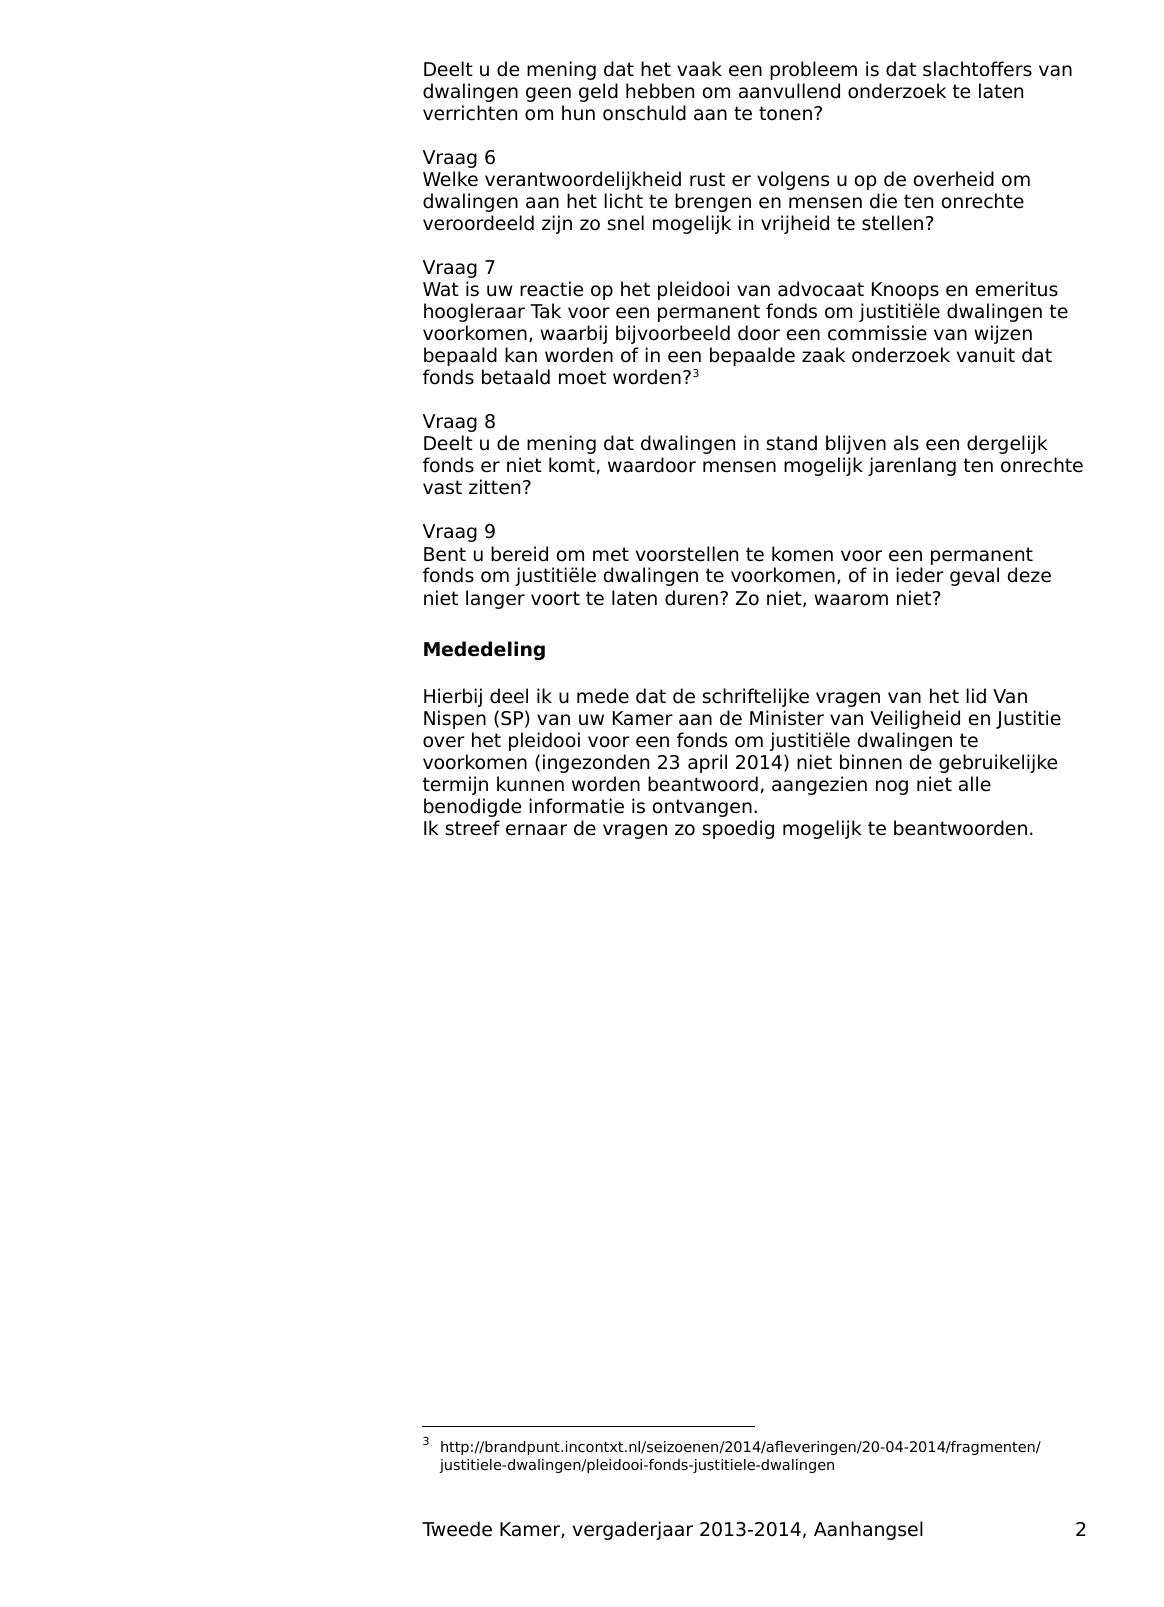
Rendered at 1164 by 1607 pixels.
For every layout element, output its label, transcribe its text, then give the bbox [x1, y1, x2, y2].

text http://brandpunt.incontxt.nl/seizoenen/2014/afleveringen/20-04-2014/fragmenten/justitiele-dwalingen/pleidooi-fonds-justitiele-dwalingen [422, 1435, 1087, 1474]
text Vraag 7 [422, 257, 1087, 279]
text Bent u bereid om met voorstellen te komen voor een permanent fonds om justitiële dwalingen te voorkomen, of in ieder geval deze niet langer voort te laten duren? Zo niet, waarom niet? [422, 543, 1087, 609]
text Deelt u de mening dat dwalingen in stand blijven als een dergelijk fonds er niet komt, waardoor mensen mogelijk jarenlang ten onrechte vast zitten? [422, 433, 1087, 499]
text Vraag 9 [422, 521, 1087, 543]
text Vraag 8 [422, 411, 1087, 433]
text Vraag 6 [422, 147, 1087, 169]
text Hierbij deel ik u mede dat de schriftelijke vragen van het lid Van Nispen (SP) van uw Kamer aan de Minister van Veiligheid en Justitie over het pleidooi voor een fonds om justitiële dwalingen te voorkomen (ingezonden 23 april 2014) niet binnen de gebruikelijke termijn kunnen worden beantwoord, aangezien nog niet alle benodigde informatie is ontvangen. [422, 686, 1087, 818]
subtitle Mededeling [422, 639, 1087, 661]
text Welke verantwoordelijkheid rust er volgens u op de overheid om dwalingen aan het licht te brengen en mensen die ten onrechte veroordeeld zijn zo snel mogelijk in vrijheid te stellen? [422, 169, 1087, 235]
text Wat is uw reactie op het pleidooi van advocaat Knoops en emeritus hoogleraar Tak voor een permanent fonds om justitiële dwalingen te voorkomen, waarbij bijvoorbeeld door een commissie van wijzen bepaald kan worden of in een bepaalde zaak onderzoek vanuit dat fonds betaald moet worden? [422, 279, 1087, 389]
text Ik streef ernaar de vragen zo spoedig mogelijk te beantwoorden. [422, 818, 1087, 840]
text Deelt u de mening dat het vaak een probleem is dat slachtoffers van dwalingen geen geld hebben om aanvullend onderzoek te laten verrichten om hun onschuld aan te tonen? [422, 59, 1087, 125]
